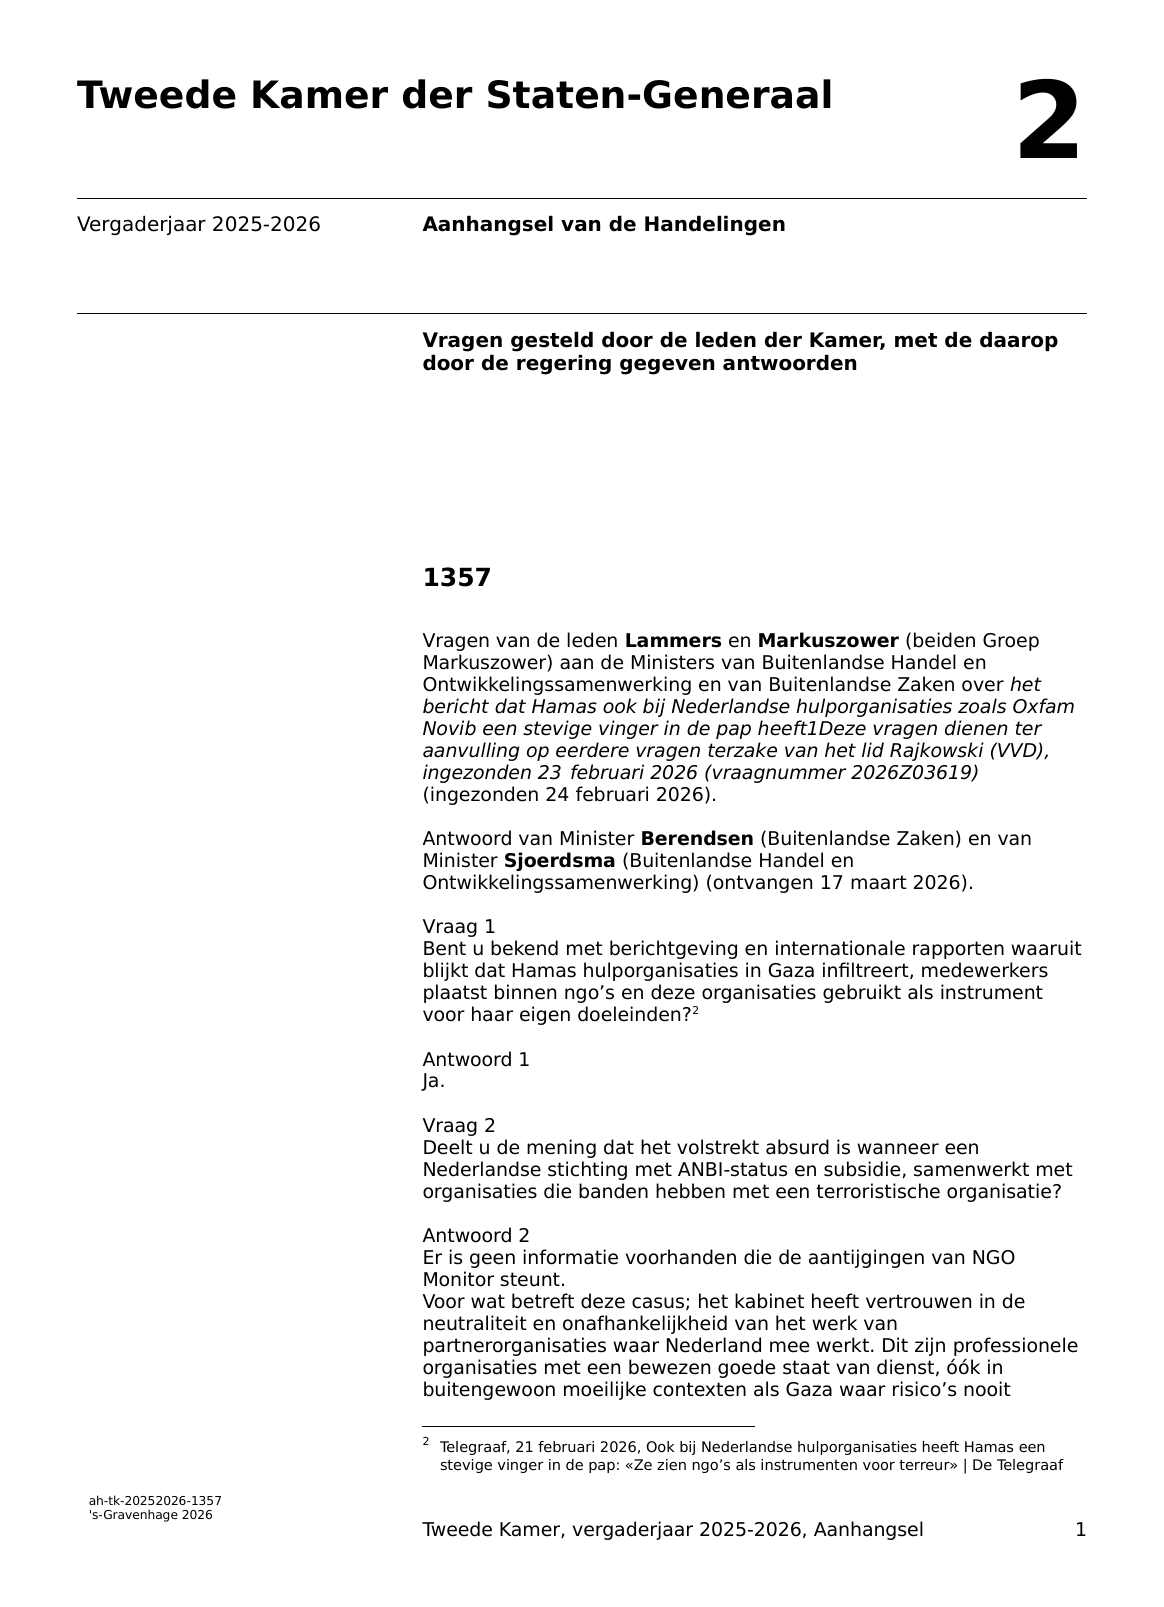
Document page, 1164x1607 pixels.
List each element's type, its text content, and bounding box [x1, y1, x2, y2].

text Bent u bekend met berichtgeving en internationale rapporten waaruit blijkt dat Hamas hulporganisaties in Gaza infiltreert, medewerkers plaatst binnen ngo’s en deze organisaties gebruikt als instrument voor haar eigen doeleinden? [422, 938, 1087, 1026]
table_header 2 [886, 59, 1087, 198]
table_cell Vragen gesteld door de leden der Kamer, met de daarop door de regering gegeven antwoorden [422, 314, 1087, 375]
text Telegraaf, 21 februari 2026, Ook bij Nederlandse hulporganisaties heeft Hamas een stevige vinger in de pap: «Ze zien ngo’s als instrumenten voor terreur» | De Telegraaf [422, 1435, 1087, 1474]
table_header Tweede Kamer der Staten-Generaal [77, 59, 886, 198]
text Er is geen informatie voorhanden die de aantijgingen van NGO Monitor steunt. [422, 1247, 1087, 1291]
text Vraag 2 [422, 1114, 1087, 1137]
text 's-Gravenhage 2026 [88, 1508, 323, 1522]
text ah-tk-20252026-1357 [88, 1494, 323, 1508]
table_cell Vergaderjaar 2025-2026 [77, 199, 422, 313]
text Vraag 1 [422, 916, 1087, 938]
text Antwoord 1 [422, 1048, 1087, 1070]
text Antwoord van Minister Berendsen (Buitenlandse Zaken) en van Minister Sjoerdsma (Buitenlandse Handel en Ontwikkelingssamenwerking) (ontvangen 17 maart 2026). [422, 828, 1087, 894]
table_cell [77, 314, 422, 375]
text Ja. [422, 1070, 1087, 1092]
text 1357 [422, 563, 1087, 592]
text Vragen van de leden Lammers en Markuszower (beiden Groep Markuszower) aan de Ministers van Buitenlandse Handel en Ontwikkelingssamenwerking en van Buitenlandse Zaken over het bericht dat Hamas ook bij Nederlandse hulporganisaties zoals Oxfam Novib een stevige vinger in de pap heeft1Deze vragen dienen ter aanvulling op eerdere vragen terzake van het lid Rajkowski (VVD), ingezonden 23 februari 2026 (vraagnummer 2026Z03619) (ingezonden 24 februari 2026). [422, 630, 1087, 806]
text Deelt u de mening dat het volstrekt absurd is wanneer een Nederlandse stichting met ANBI-status en subsidie, samenwerkt met organisaties die banden hebben met een terroristische organisatie? [422, 1137, 1087, 1202]
table_cell Aanhangsel van de Handelingen [422, 199, 1087, 313]
text Antwoord 2 [422, 1225, 1087, 1247]
text Voor wat betreft deze casus; het kabinet heeft vertrouwen in de neutraliteit en onafhankelijkheid van het werk van partnerorganisaties waar Nederland mee werkt. Dit zijn professionele organisaties met een bewezen goede staat van dienst, óók in buitengewoon moeilijke contexten als Gaza waar risico’s nooit [422, 1291, 1087, 1401]
